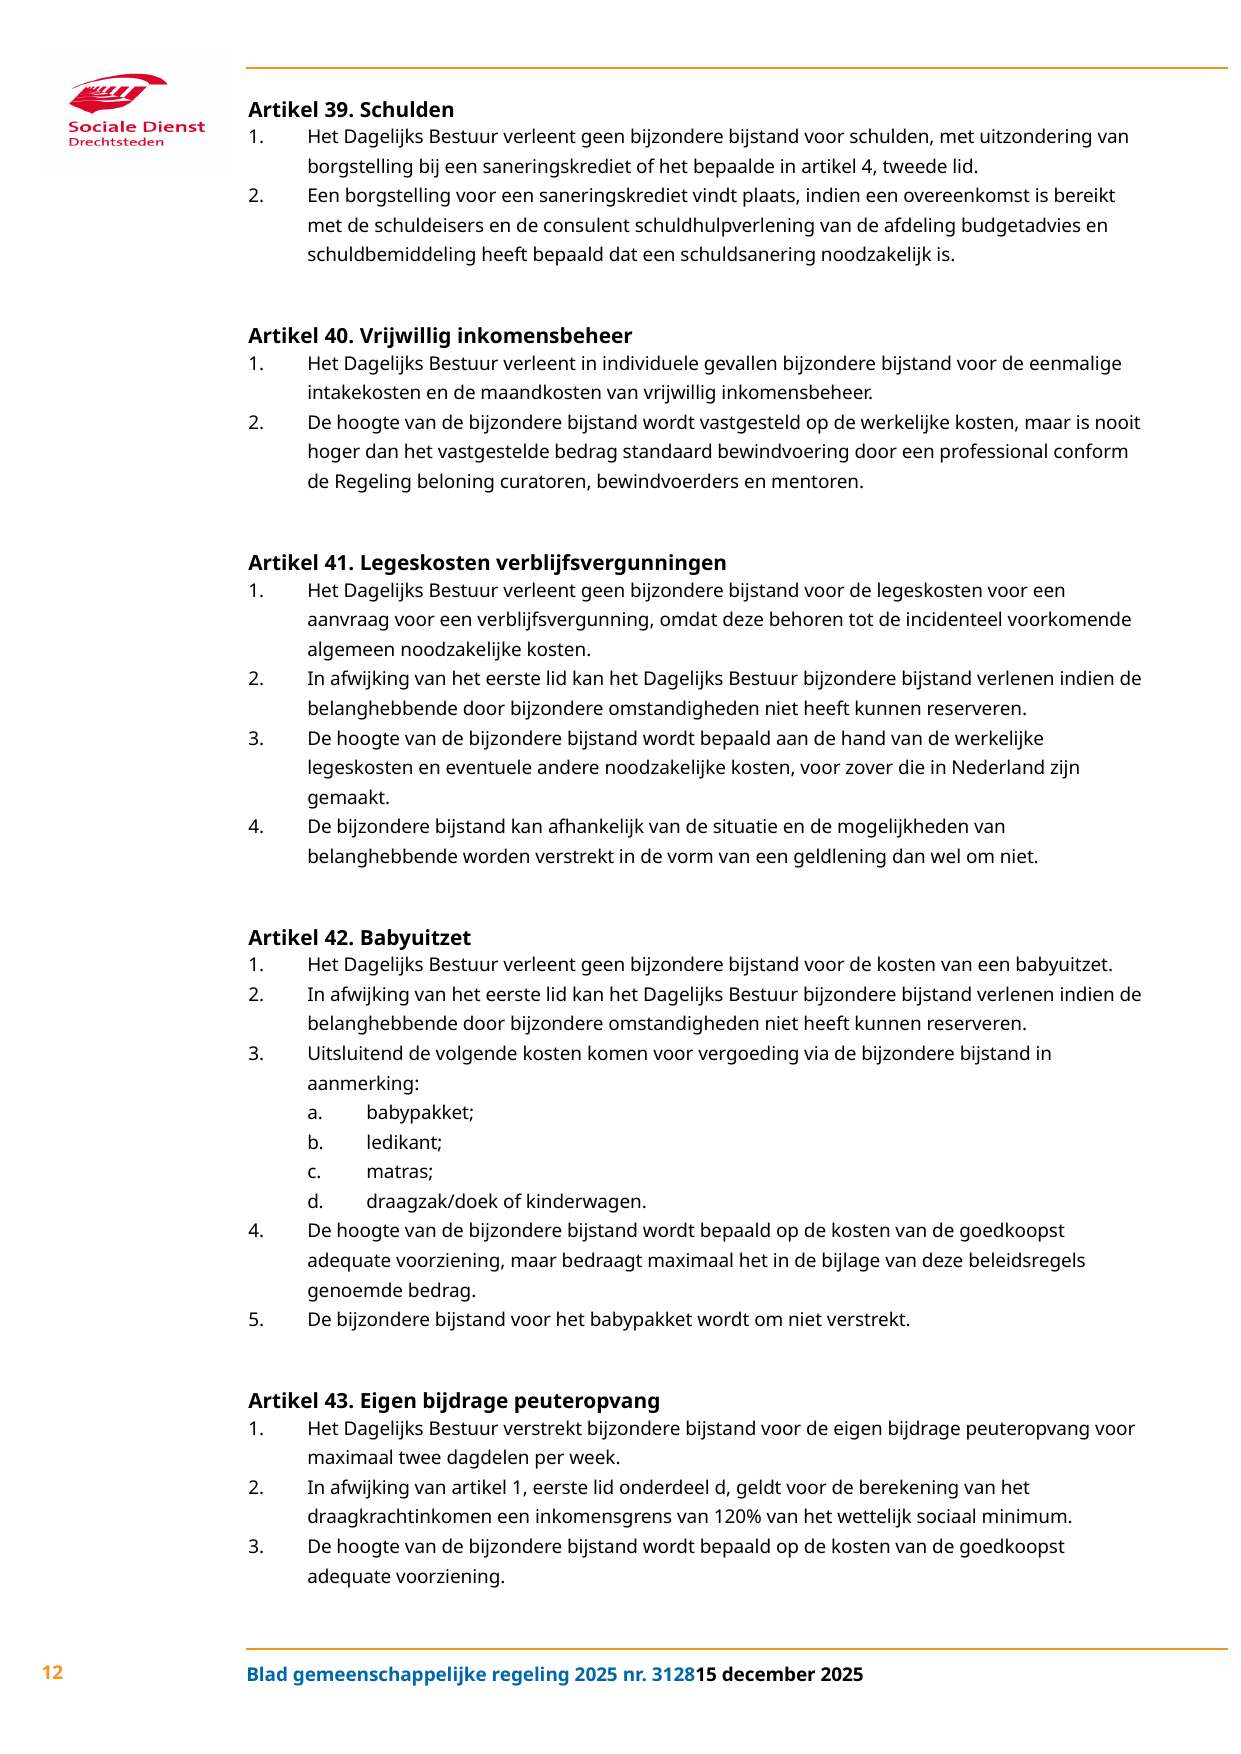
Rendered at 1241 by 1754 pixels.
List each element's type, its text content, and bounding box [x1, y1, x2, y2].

list draagzak/doek of kinderwagen. [307, 1188, 1152, 1214]
list Uitsluitend de volgende kosten komen voor vergoeding via de bijzondere bijstand in aanmerking: [248, 1040, 1152, 1096]
list Het Dagelijks Bestuur verleent in individuele gevallen bijzondere bijstand voor de eenmalige intakekosten en de maandkosten van vrijwillig inkomensbeheer. [248, 350, 1152, 405]
list De hoogte van de bijzondere bijstand wordt bepaald op de kosten van de goedkoopst adequate voorziening, maar bedraagt maximaal het in de bijlage van deze beleidsregels genoemde bedrag. [248, 1218, 1152, 1303]
text Artikel 41. Legeskosten verblijfsvergunningen [248, 548, 1152, 577]
text Artikel 43. Eigen bijdrage peuteropvang [248, 1386, 1152, 1415]
list Het Dagelijks Bestuur verleent geen bijzondere bijstand voor de legeskosten voor een aanvraag voor een verblijfsvergunning, omdat deze behoren tot de incidenteel voorkomende algemeen noodzakelijke kosten. [248, 577, 1152, 662]
text Artikel 42. Babyuitzet [248, 923, 1152, 951]
list De hoogte van de bijzondere bijstand wordt vastgesteld op de werkelijke kosten, maar is nooit hoger dan het vastgestelde bedrag standaard bewindvoering door een professional conform de Regeling beloning curatoren, bewindvoerders en mentoren. [248, 409, 1152, 494]
list De hoogte van de bijzondere bijstand wordt bepaald op de kosten van de goedkoopst adequate voorziening. [248, 1533, 1152, 1588]
list babypakket; [307, 1099, 1152, 1125]
picture [41, 47, 231, 172]
text Artikel 39. Schulden [248, 95, 1152, 123]
list Een borgstelling voor een saneringskrediet vindt plaats, indien een overeenkomst is bereikt met de schuldeisers en de consulent schuldhulpverlening van de afdeling budgetadvies en schuldbemiddeling heeft bepaald dat een schuldsanering noodzakelijk is. [248, 182, 1152, 267]
text Artikel 40. Vrijwillig inkomensbeheer [248, 322, 1152, 350]
list Het Dagelijks Bestuur verleent geen bijzondere bijstand voor schulden, met uitzondering van borgstelling bij een saneringskrediet of het bepaalde in artikel 4, tweede lid. [248, 123, 1152, 178]
list De bijzondere bijstand voor het babypakket wordt om niet verstrekt. [248, 1306, 1152, 1332]
list De hoogte van de bijzondere bijstand wordt bepaald aan de hand van de werkelijke legeskosten en eventuele andere noodzakelijke kosten, voor zover die in Nederland zijn gemaakt. [248, 725, 1152, 809]
list In afwijking van artikel 1, eerste lid onderdeel d, geldt voor de berekening van het draagkrachtinkomen een inkomensgrens van 120% van het wettelijk sociaal minimum. [248, 1474, 1152, 1529]
list Het Dagelijks Bestuur verleent geen bijzondere bijstand voor de kosten van een babyuitzet. [248, 951, 1152, 977]
list ledikant; [307, 1129, 1152, 1155]
list In afwijking van het eerste lid kan het Dagelijks Bestuur bijzondere bijstand verlenen indien de belanghebbende door bijzondere omstandigheden niet heeft kunnen reserveren. [248, 666, 1152, 721]
list matras; [307, 1158, 1152, 1184]
list In afwijking van het eerste lid kan het Dagelijks Bestuur bijzondere bijstand verlenen indien de belanghebbende door bijzondere omstandigheden niet heeft kunnen reserveren. [248, 981, 1152, 1036]
list De bijzondere bijstand kan afhankelijk van de situatie en de mogelijkheden van belanghebbende worden verstrekt in de vorm van een geldlening dan wel om niet. [248, 813, 1152, 869]
list Het Dagelijks Bestuur verstrekt bijzondere bijstand voor de eigen bijdrage peuteropvang voor maximaal twee dagdelen per week. [248, 1415, 1152, 1470]
